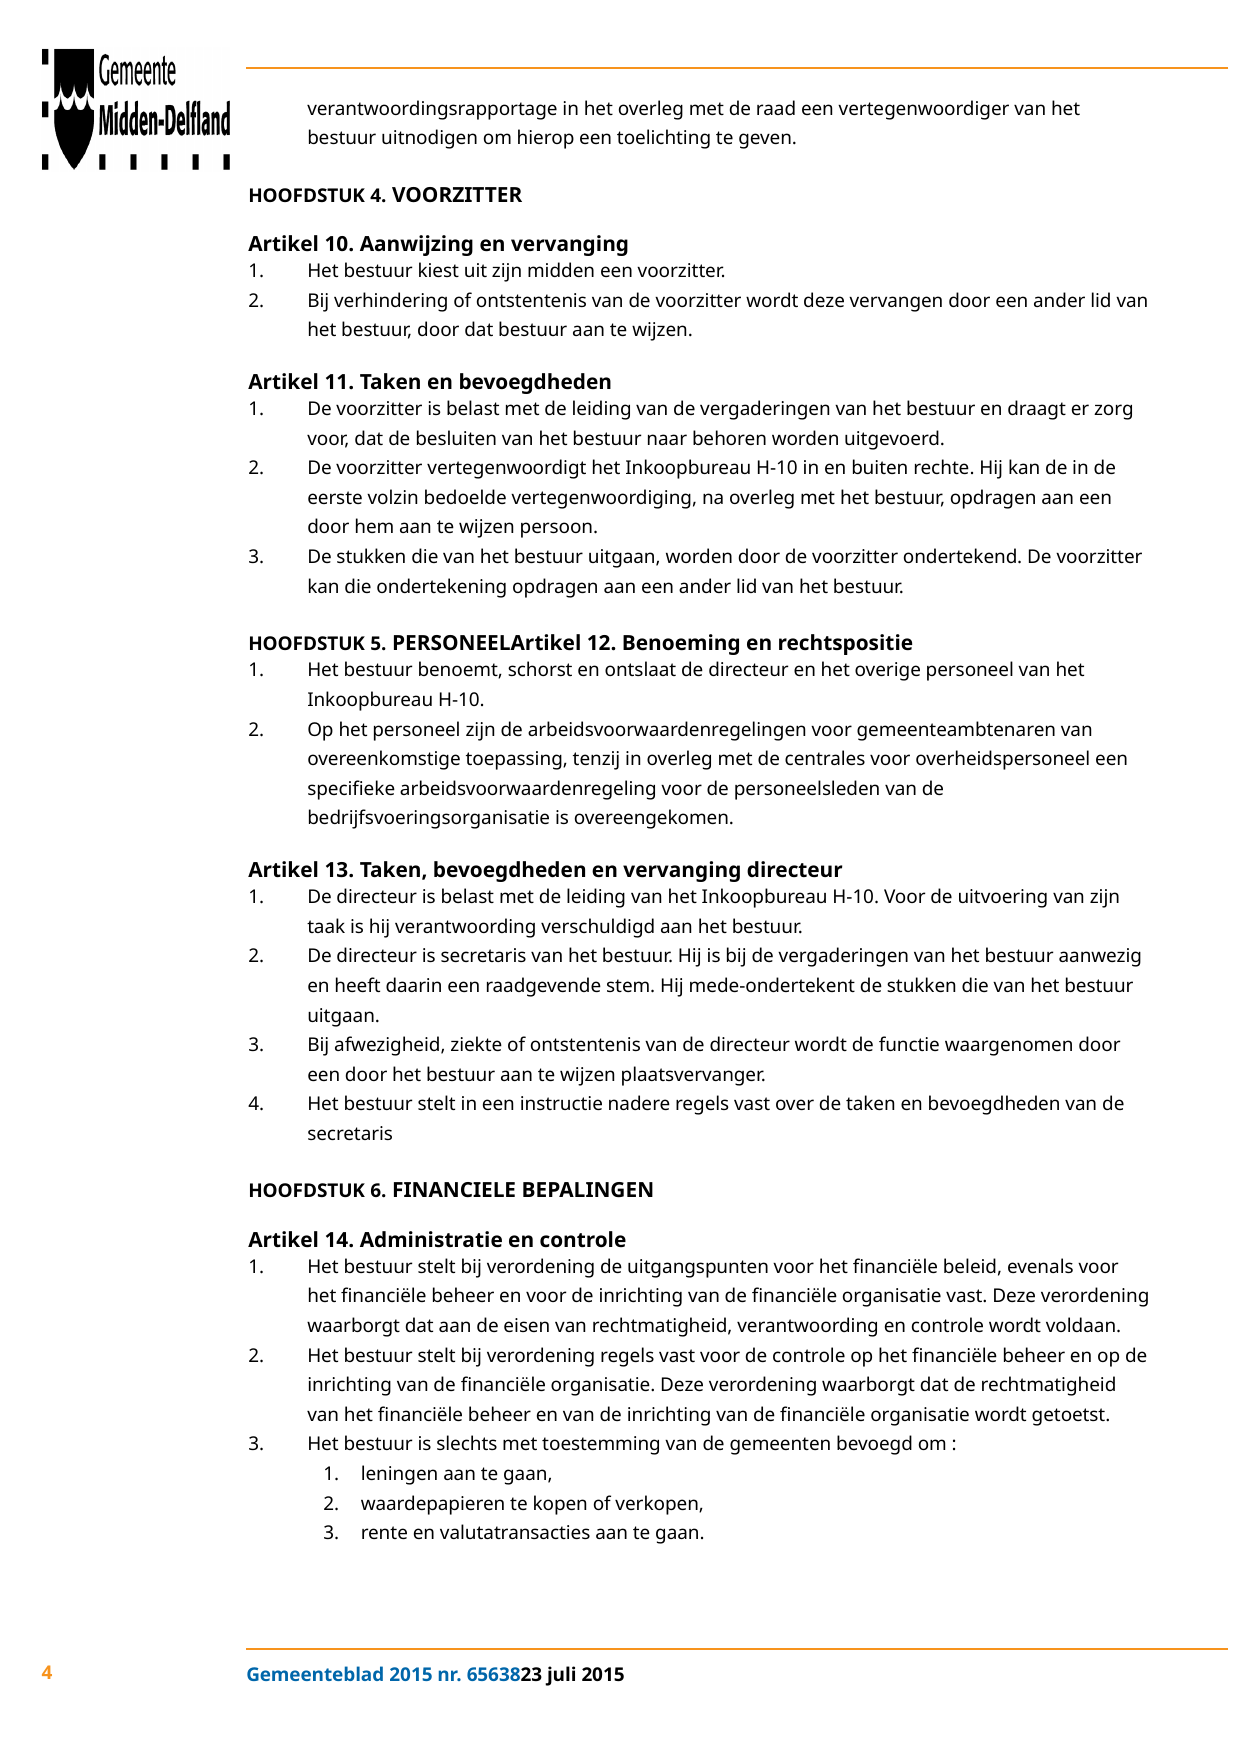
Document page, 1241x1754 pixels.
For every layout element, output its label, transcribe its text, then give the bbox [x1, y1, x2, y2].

text HOOFDSTUK 6. FINANCIELE BEPALINGEN [248, 1175, 1152, 1204]
text HOOFDSTUK 4. VOORZITTER [248, 180, 1152, 208]
picture [41, 47, 231, 172]
text HOOFDSTUK 5. PERSONEELArtikel 12. Benoeming en rechtspositie [248, 628, 1152, 657]
list Het bestuur stelt in een instructie nadere regels vast over de taken en bevoegdheden van de secretaris [248, 1091, 1152, 1146]
list De voorzitter vertegenwoordigt het Inkoopbureau H-10 in en buiten rechte. Hij kan de in de eerste volzin bedoelde vertegenwoordiging, na overleg met het bestuur, opdragen aan een door hem aan te wijzen persoon. [248, 454, 1152, 539]
list leningen aan te gaan, [323, 1460, 1152, 1486]
list De directeur is belast met de leiding van het Inkoopbureau H-10. Voor de uitvoering van zijn taak is hij verantwoording verschuldigd aan het bestuur. [248, 883, 1152, 939]
list Bij verhindering of ontstentenis van de voorzitter wordt deze vervangen door een ander lid van het bestuur, door dat bestuur aan te wijzen. [248, 287, 1152, 342]
list rente en valutatransacties aan te gaan. [323, 1519, 1152, 1545]
list De directeur is secretaris van het bestuur. Hij is bij de vergaderingen van het bestuur aanwezig en heeft daarin een raadgevende stem. Hij mede-ondertekent de stukken die van het bestuur uitgaan. [248, 943, 1152, 1027]
list Het bestuur stelt bij verordening regels vast voor de controle op het financiële beheer en op de inrichting van de financiële organisatie. Deze verordening waarborgt dat de rechtmatigheid van het financiële beheer en van de inrichting van de financiële organisatie wordt getoetst. [248, 1342, 1152, 1427]
list De stukken die van het bestuur uitgaan, worden door de voorzitter ondertekend. De voorzitter kan die ondertekening opdragen aan een ander lid van het bestuur. [248, 543, 1152, 599]
list Op het personeel zijn de arbeidsvoorwaardenregelingen voor gemeenteambtenaren van overeenkomstige toepassing, tenzij in overleg met de centrales voor overheidspersoneel een specifieke arbeidsvoorwaardenregeling voor de personeelsleden van de bedrijfsvoeringsorganisatie is overeengekomen. [248, 716, 1152, 830]
text Artikel 11. Taken en bevoegdheden [248, 367, 1152, 395]
list Het bestuur stelt bij verordening de uitgangspunten voor het financiële beleid, evenals voor het financiële beheer en voor de inrichting van de financiële organisatie vast. Deze verordening waarborgt dat aan de eisen van rechtmatigheid, verantwoording en controle wordt voldaan. [248, 1253, 1152, 1338]
list Bij afwezigheid, ziekte of ontstentenis van de directeur wordt de functie waargenomen door een door het bestuur aan te wijzen plaatsvervanger. [248, 1031, 1152, 1087]
list Het bestuur benoemt, schorst en ontslaat de directeur en het overige personeel van het Inkoopbureau H-10. [248, 657, 1152, 712]
text Artikel 14. Administratie en controle [248, 1225, 1152, 1253]
text Artikel 10. Aanwijzing en vervanging [248, 229, 1152, 257]
list De voorzitter is belast met de leiding van de vergaderingen van het bestuur en draagt er zorg voor, dat de besluiten van het bestuur naar behoren worden uitgevoerd. [248, 395, 1152, 451]
list Het bestuur kiest uit zijn midden een voorzitter. [248, 257, 1152, 283]
list waardepapieren te kopen of verkopen, [323, 1490, 1152, 1516]
list verantwoordingsrapportage in het overleg met de raad een vertegenwoordiger van het bestuur uitnodigen om hierop een toelichting te geven. [248, 95, 1152, 150]
list Het bestuur is slechts met toestemming van de gemeenten bevoegd om : [248, 1431, 1152, 1456]
text Artikel 13. Taken, bevoegdheden en vervanging directeur [248, 855, 1152, 883]
